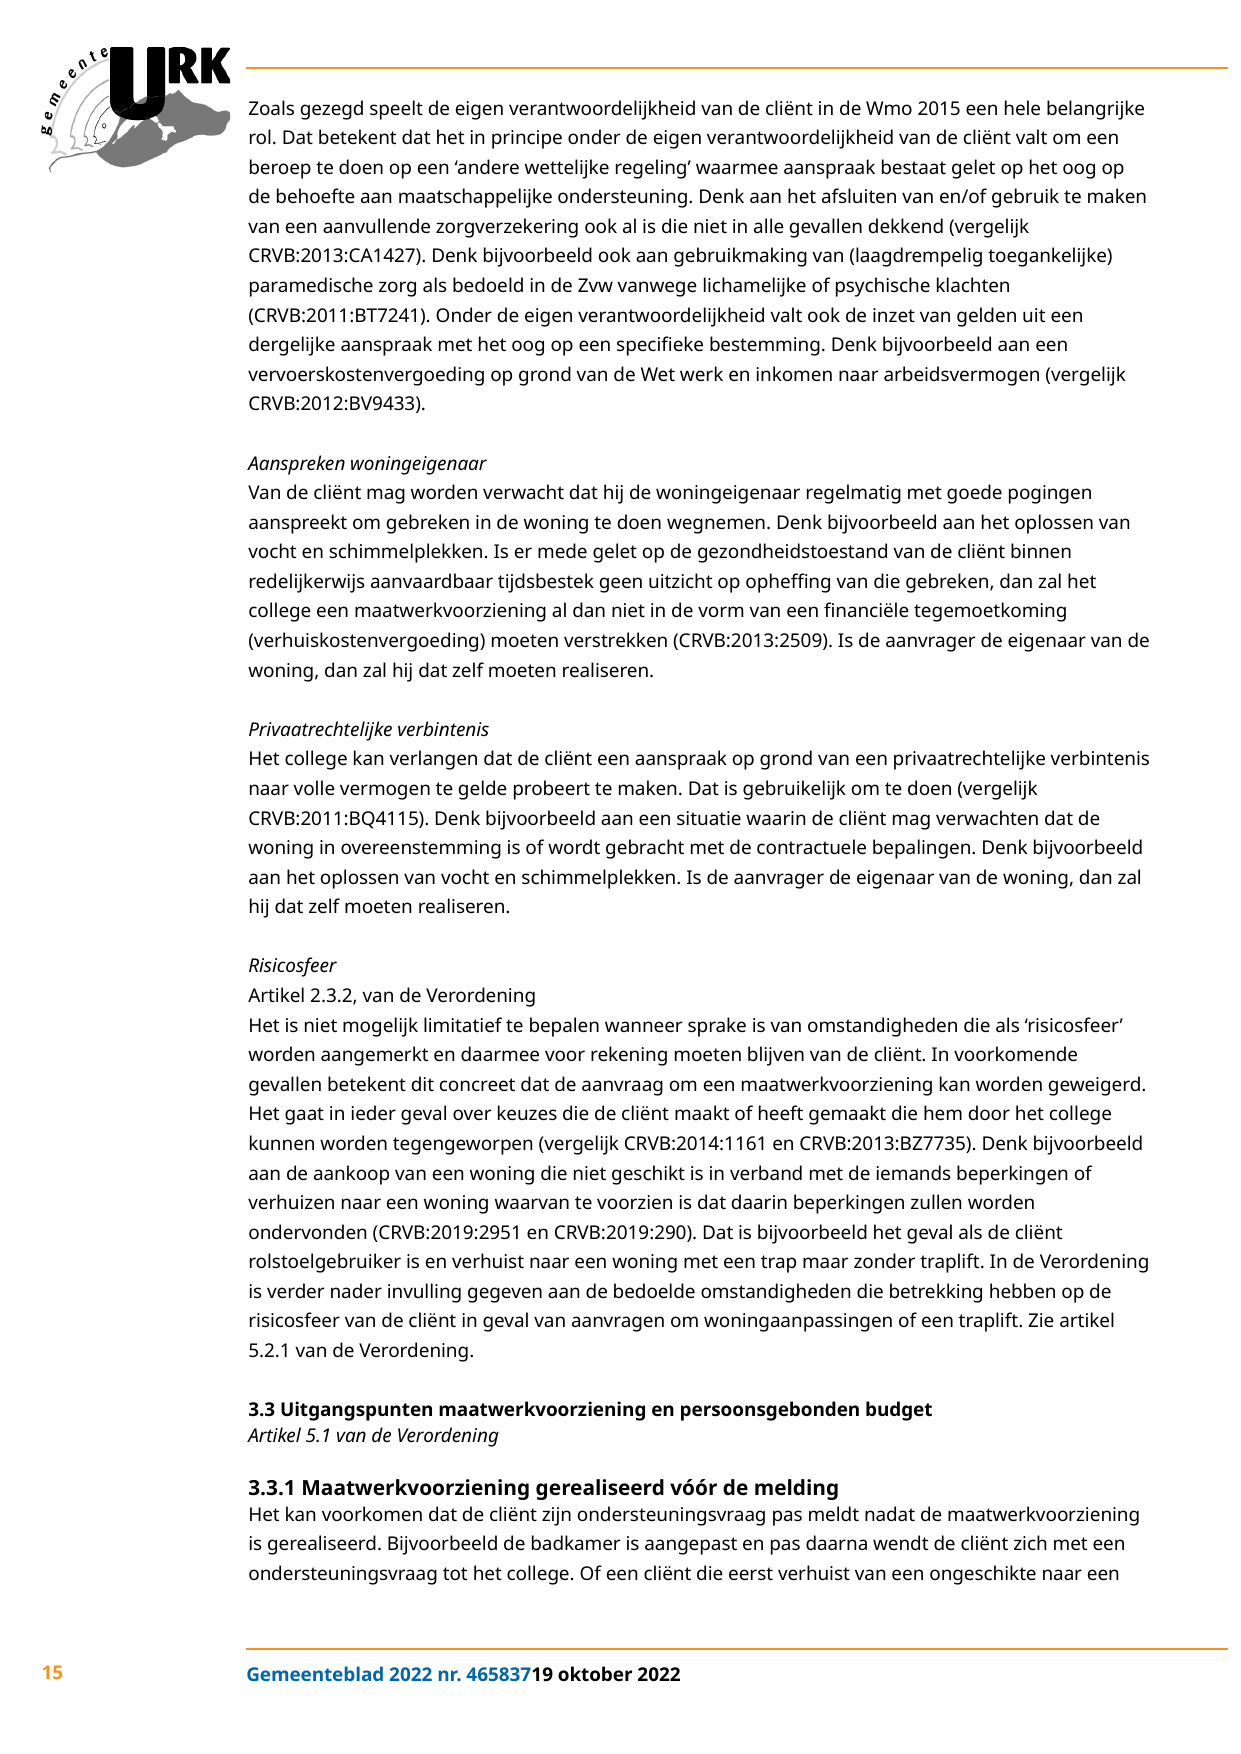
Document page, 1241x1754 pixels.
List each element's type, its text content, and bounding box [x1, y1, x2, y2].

text Het kan voorkomen dat de cliënt zijn ondersteuningsvraag pas meldt nadat de maatwerkvoorziening is gerealiseerd. Bijvoorbeeld de badkamer is aangepast en pas daarna wendt de cliënt zich met een ondersteuningsvraag tot het college. Of een cliënt die eerst verhuist van een ongeschikte naar een [248, 1501, 1152, 1586]
text 3.3.1 Maatwerkvoorziening gerealiseerd vóór de melding [248, 1473, 1152, 1501]
picture [41, 47, 231, 172]
text Het college kan verlangen dat de cliënt een aanspraak op grond van een privaatrechtelijke verbintenis naar volle vermogen te gelde probeert te maken. Dat is gebruikelijk om te doen (vergelijk CRVB:2011:BQ4115). Denk bijvoorbeeld aan een situatie waarin de cliënt mag verwachten dat de woning in overeenstemming is of wordt gebracht met de contractuele bepalingen. Denk bijvoorbeeld aan het oplossen van vocht en schimmelplekken. Is de aanvrager de eigenaar van de woning, dan zal hij dat zelf moeten realiseren. [248, 746, 1152, 919]
text Van de cliënt mag worden verwacht dat hij de woningeigenaar regelmatig met goede pogingen aanspreekt om gebreken in de woning te doen wegnemen. Denk bijvoorbeeld aan het oplossen van vocht en schimmelplekken. Is er mede gelet op de gezondheidstoestand van de cliënt binnen redelijkerwijs aanvaardbaar tijdsbestek geen uitzicht op opheffing van die gebreken, dan zal het college een maatwerkvoorziening al dan niet in de vorm van een financiële tegemoetkoming (verhuiskostenvergoeding) moeten verstrekken (CRVB:2013:2509). Is de aanvrager de eigenaar van de woning, dan zal hij dat zelf moeten realiseren. [248, 479, 1152, 683]
text 3.3 Uitgangspunten maatwerkvoorziening en persoonsgebonden budget [248, 1396, 1152, 1422]
text Het is niet mogelijk limitatief te bepalen wanneer sprake is van omstandigheden die als ‘risicosfeer’ worden aangemerkt en daarmee voor rekening moeten blijven van de cliënt. In voorkomende gevallen betekent dit concreet dat de aanvraag om een maatwerkvoorziening kan worden geweigerd. Het gaat in ieder geval over keuzes die de cliënt maakt of heeft gemaakt die hem door het college kunnen worden tegengeworpen (vergelijk CRVB:2014:1161 en CRVB:2013:BZ7735). Denk bijvoorbeeld aan de aankoop van een woning die niet geschikt is in verband met de iemands beperkingen of verhuizen naar een woning waarvan te voorzien is dat daarin beperkingen zullen worden ondervonden (CRVB:2019:2951 en CRVB:2019:290). Dat is bijvoorbeeld het geval als de cliënt rolstoelgebruiker is en verhuist naar een woning met een trap maar zonder traplift. In de Verordening is verder nader invulling gegeven aan de bedoelde omstandigheden die betrekking hebben op de risicosfeer van de cliënt in geval van aanvragen om woningaanpassingen of een traplift. Zie artikel 5.2.1 van de Verordening. [248, 1012, 1152, 1363]
text Artikel 5.1 van de Verordening [248, 1422, 1152, 1448]
text Privaatrechtelijke verbintenis [248, 716, 1152, 742]
text Artikel 2.3.2, van de Verordening [248, 982, 1152, 1008]
text Risicosfeer [248, 953, 1152, 978]
text Zoals gezegd speelt de eigen verantwoordelijkheid van de cliënt in de Wmo 2015 een hele belangrijke rol. Dat betekent dat het in principe onder de eigen verantwoordelijkheid van de cliënt valt om een beroep te doen op een ‘andere wettelijke regeling’ waarmee aanspraak bestaat gelet op het oog op de behoefte aan maatschappelijke ondersteuning. Denk aan het afsluiten van en/of gebruik te maken van een aanvullende zorgverzekering ook al is die niet in alle gevallen dekkend (vergelijk CRVB:2013:CA1427). Denk bijvoorbeeld ook aan gebruikmaking van (laagdrempelig toegankelijke) paramedische zorg als bedoeld in de Zvw vanwege lichamelijke of psychische klachten (CRVB:2011:BT7241). Onder de eigen verantwoordelijkheid valt ook de inzet van gelden uit een dergelijke aanspraak met het oog op een specifieke bestemming. Denk bijvoorbeeld aan een vervoerskostenvergoeding op grond van de Wet werk en inkomen naar arbeidsvermogen (vergelijk CRVB:2012:BV9433). [248, 95, 1152, 416]
text Aanspreken woningeigenaar [248, 450, 1152, 476]
